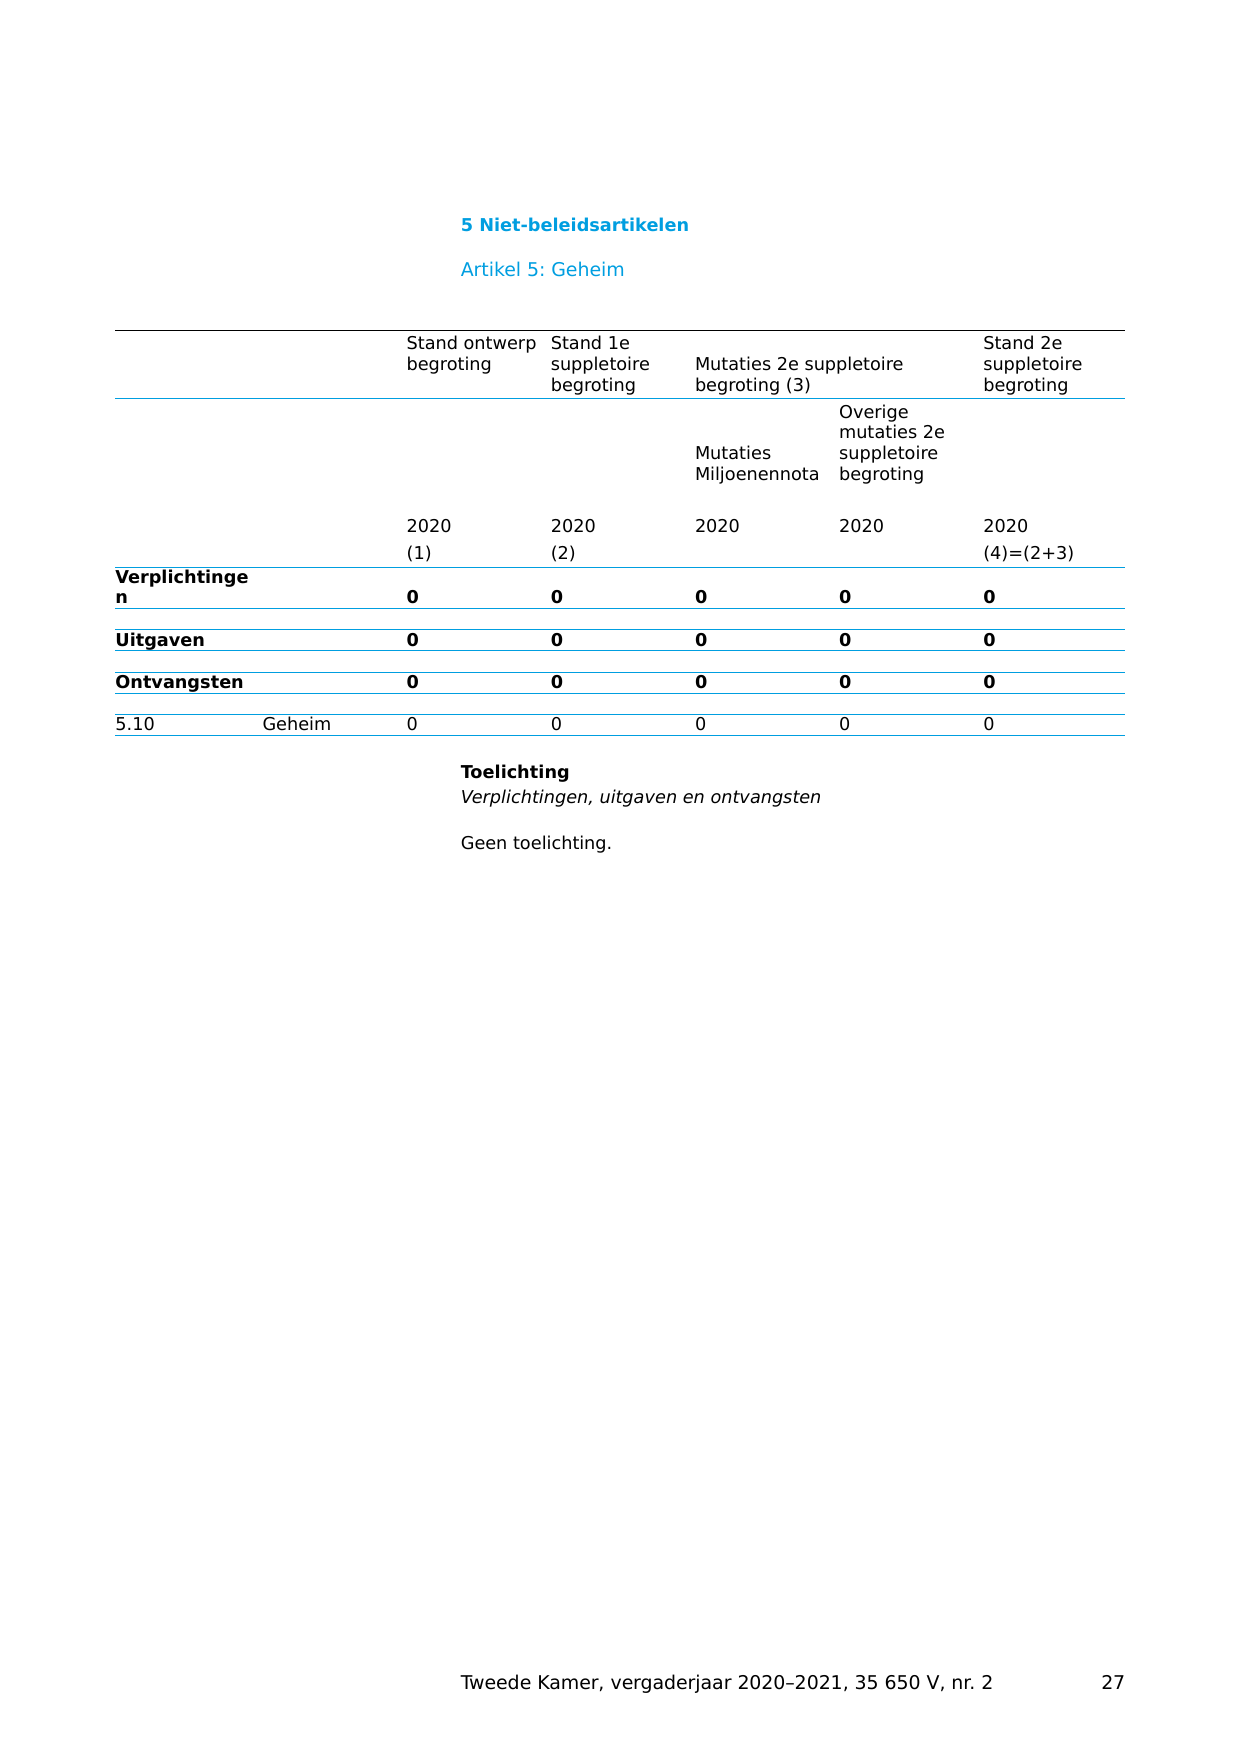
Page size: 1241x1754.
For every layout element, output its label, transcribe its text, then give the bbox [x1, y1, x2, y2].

table_cell (1) [404, 540, 548, 566]
table_cell [692, 487, 836, 513]
table_cell [836, 487, 980, 513]
table_cell 0 [980, 568, 1125, 608]
table_cell [115, 399, 259, 487]
table_cell Mutaties 2e suppletoire begroting (3) [692, 331, 980, 398]
table_cell [692, 651, 836, 672]
table_cell Stand 1e suppletoire begroting [548, 331, 692, 398]
table_cell 0 [980, 673, 1125, 693]
table_cell [115, 651, 259, 672]
table_cell [259, 630, 403, 650]
table_cell (4)=(2+3) [980, 540, 1125, 566]
table_cell [259, 673, 403, 693]
table_cell 0 [404, 568, 548, 608]
table_header Tabel 12 Niet-beleidsartikel 5 (Tweede suppletoire begroting) (Bedragen x € 1.000) [115, 305, 1125, 330]
table_cell 5.10 [115, 715, 259, 735]
table_cell 0 [548, 568, 692, 608]
table_cell [836, 540, 980, 566]
table_cell [404, 651, 548, 672]
table_cell [259, 540, 403, 566]
table_cell 0 [692, 673, 836, 693]
table_cell 0 [836, 568, 980, 608]
table_cell [980, 487, 1125, 513]
table_cell 0 [404, 630, 548, 650]
table_cell Verplichtingen [115, 568, 259, 608]
table_cell [692, 694, 836, 714]
table_cell 2020 [836, 514, 980, 540]
table_cell [115, 331, 259, 398]
table_cell 2020 [980, 514, 1125, 540]
table_cell [115, 540, 259, 566]
table_cell 0 [980, 630, 1125, 650]
table_cell (2) [548, 540, 692, 566]
table_cell Stand 2e suppletoire begroting [980, 331, 1125, 398]
table_cell 2020 [404, 514, 548, 540]
table_cell [115, 514, 259, 540]
table_cell Uitgaven [115, 630, 259, 650]
table_cell [692, 540, 836, 566]
table_cell [836, 651, 980, 672]
table_cell [404, 487, 548, 513]
table_cell Mutaties Miljoenennota [692, 399, 836, 487]
text Geen toelichting. [461, 831, 1125, 854]
table_cell [980, 399, 1125, 487]
table_cell 0 [404, 715, 548, 735]
table_cell [259, 514, 403, 540]
table_cell [692, 609, 836, 629]
table_cell 0 [692, 568, 836, 608]
table_cell 0 [548, 630, 692, 650]
table_cell 0 [692, 630, 836, 650]
table_cell [548, 609, 692, 629]
table_cell [836, 609, 980, 629]
table_cell Ontvangsten [115, 673, 259, 693]
table_cell 0 [836, 673, 980, 693]
table_cell [404, 609, 548, 629]
table_cell [980, 609, 1125, 629]
table_cell [259, 487, 403, 513]
text Verplichtingen, uitgaven en ontvangsten [461, 786, 1125, 808]
table_cell [548, 694, 692, 714]
table_cell [259, 694, 403, 714]
table_cell 0 [692, 715, 836, 735]
table_cell [259, 331, 403, 398]
table_cell [259, 651, 403, 672]
table_cell [115, 487, 259, 513]
table_cell Stand ontwerp begroting [404, 331, 548, 398]
table_cell [259, 399, 403, 487]
table_cell 2020 [692, 514, 836, 540]
table_cell 2020 [548, 514, 692, 540]
table_cell [115, 694, 259, 714]
text Toelichting [461, 761, 1125, 783]
table_cell [980, 694, 1125, 714]
title Artikel 5: Geheim [461, 259, 1125, 281]
table_cell [836, 694, 980, 714]
table_cell [259, 609, 403, 629]
table_cell [548, 399, 692, 487]
table_cell 0 [548, 715, 692, 735]
title 5 Niet-beleidsartikelen [461, 213, 1125, 236]
table_cell [548, 487, 692, 513]
table_cell 0 [836, 630, 980, 650]
table_cell [404, 399, 548, 487]
table_cell 0 [980, 715, 1125, 735]
table_cell [115, 609, 259, 629]
table_cell [548, 651, 692, 672]
table_cell Geheim [259, 715, 403, 735]
table_cell 0 [548, 673, 692, 693]
table_cell Overige mutaties 2e suppletoire begroting [836, 399, 980, 487]
table_cell 0 [404, 673, 548, 693]
table_cell [404, 694, 548, 714]
table_cell [980, 651, 1125, 672]
table_cell 0 [836, 715, 980, 735]
table_cell [259, 568, 403, 608]
